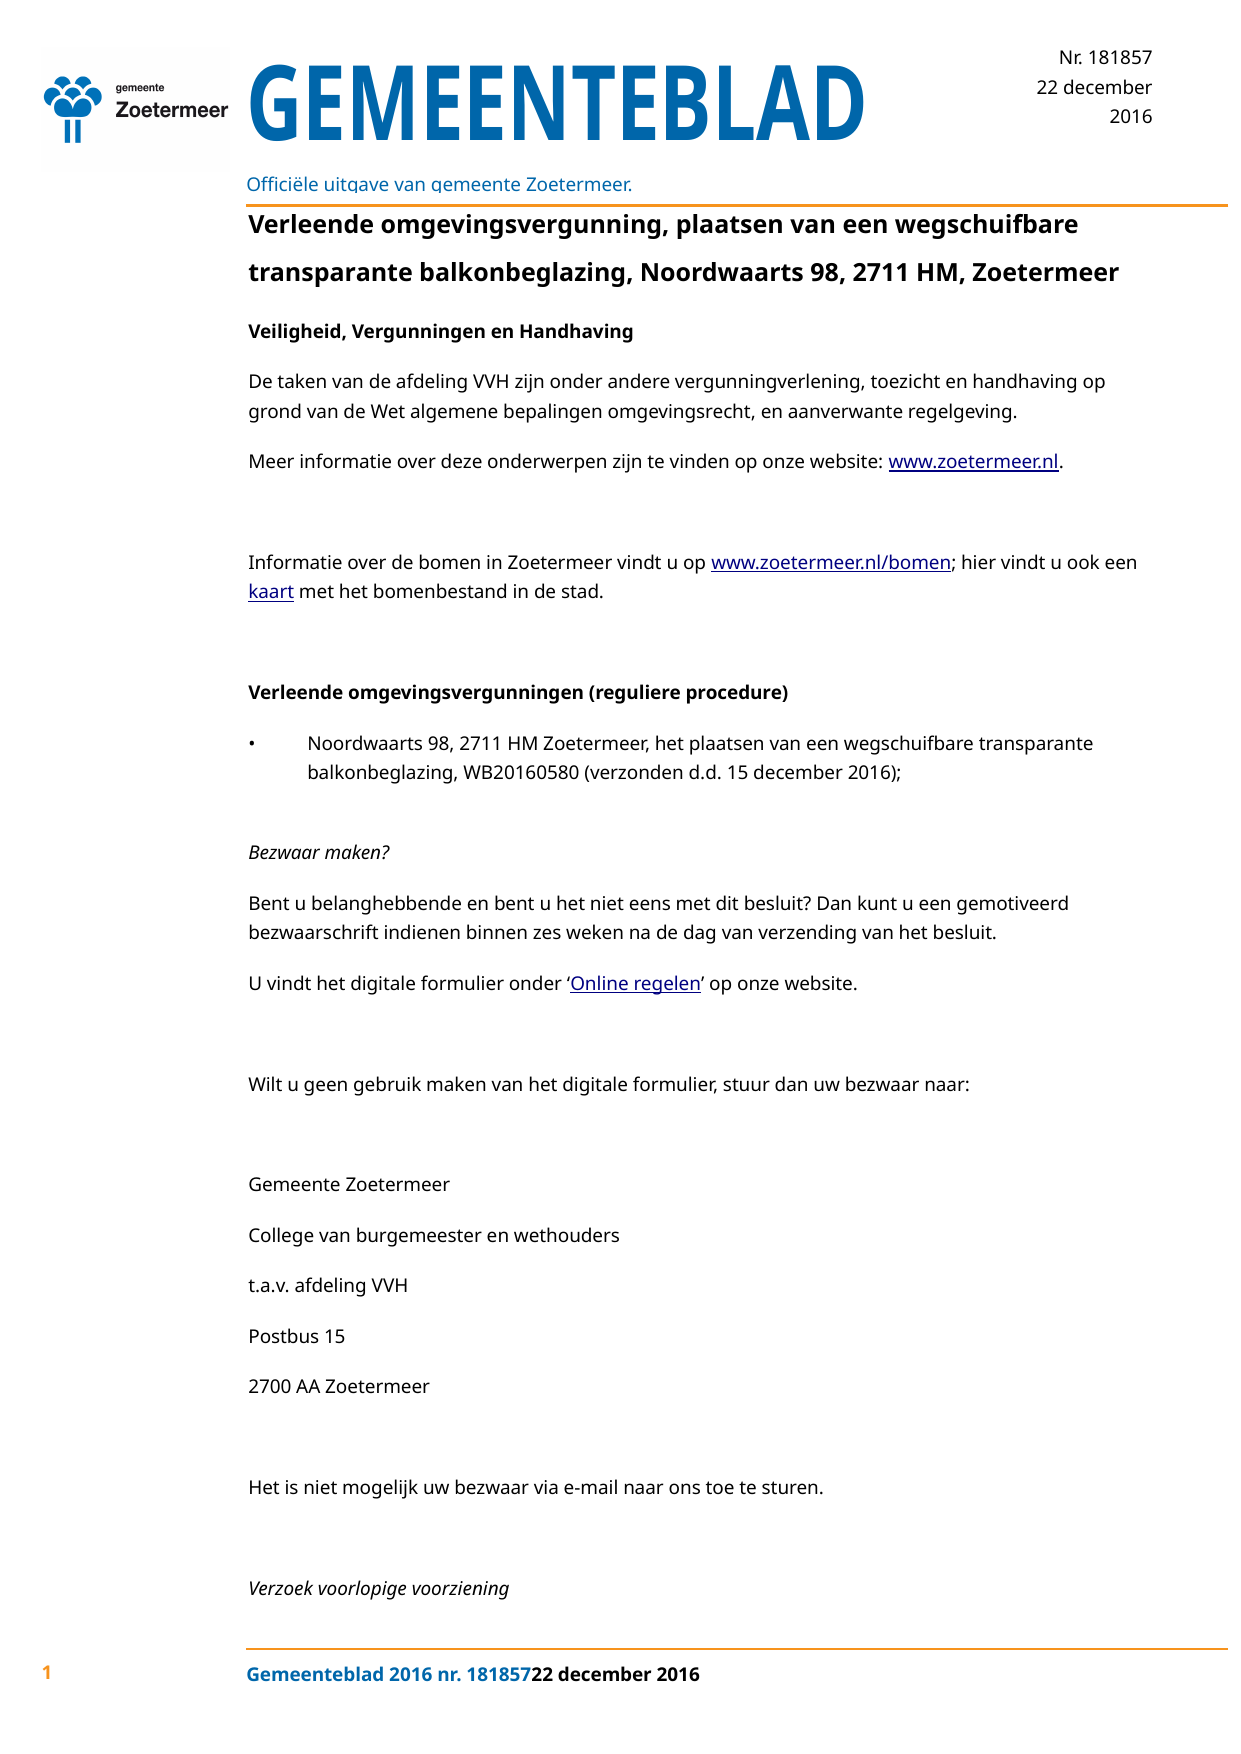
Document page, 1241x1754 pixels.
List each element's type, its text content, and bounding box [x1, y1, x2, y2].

text 2700 AA Zoetermeer [248, 1373, 1152, 1399]
text U vindt het digitale formulier onder ‘Online regelen’ op onze website. [248, 970, 1152, 996]
text Verleende omgevingsvergunning, plaatsen van een wegschuifbare transparante balkonbeglazing, Noordwaarts 98, 2711 HM, Zoetermeer [248, 207, 1152, 288]
text Verleende omgevingsvergunningen (reguliere procedure) [248, 679, 1152, 705]
list Noordwaarts 98, 2711 HM Zoetermeer, het plaatsen van een wegschuifbare transparante balkonbeglazing, WB20160580 (verzonden d.d. 15 december 2016); [248, 730, 1152, 785]
text Veiligheid, Vergunningen en Handhaving [248, 318, 1152, 344]
picture [41, 47, 231, 172]
text De taken van de afdeling VVH zijn onder andere vergunningverlening, toezicht en handhaving op grond van de Wet algemene bepalingen omgevingsrecht, en aanverwante regelgeving. [248, 368, 1152, 424]
text Meer informatie over deze onderwerpen zijn te vinden op onze website: www.zoetermeer.nl. [248, 448, 1152, 474]
text Bent u belanghebbende en bent u het niet eens met dit besluit? Dan kunt u een gemotiveerd bezwaarschrift indienen binnen zes weken na de dag van verzending van het besluit. [248, 890, 1152, 945]
text Informatie over de bomen in Zoetermeer vindt u op www.zoetermeer.nl/bomen; hier vindt u ook een kaart met het bomenbestand in de stad. [248, 549, 1152, 604]
text Gemeente Zoetermeer [248, 1172, 1152, 1197]
text t.a.v. afdeling VVH [248, 1272, 1152, 1298]
text Verzoek voorlopige voorziening [248, 1575, 1152, 1601]
text Het is niet mogelijk uw bezwaar via e-mail naar ons toe te sturen. [248, 1474, 1152, 1500]
text Bezwaar maken? [248, 839, 1152, 865]
text Postbus 15 [248, 1323, 1152, 1349]
text Wilt u geen gebruik maken van het digitale formulier, stuur dan uw bezwaar naar: [248, 1071, 1152, 1097]
text College van burgemeester en wethouders [248, 1222, 1152, 1248]
